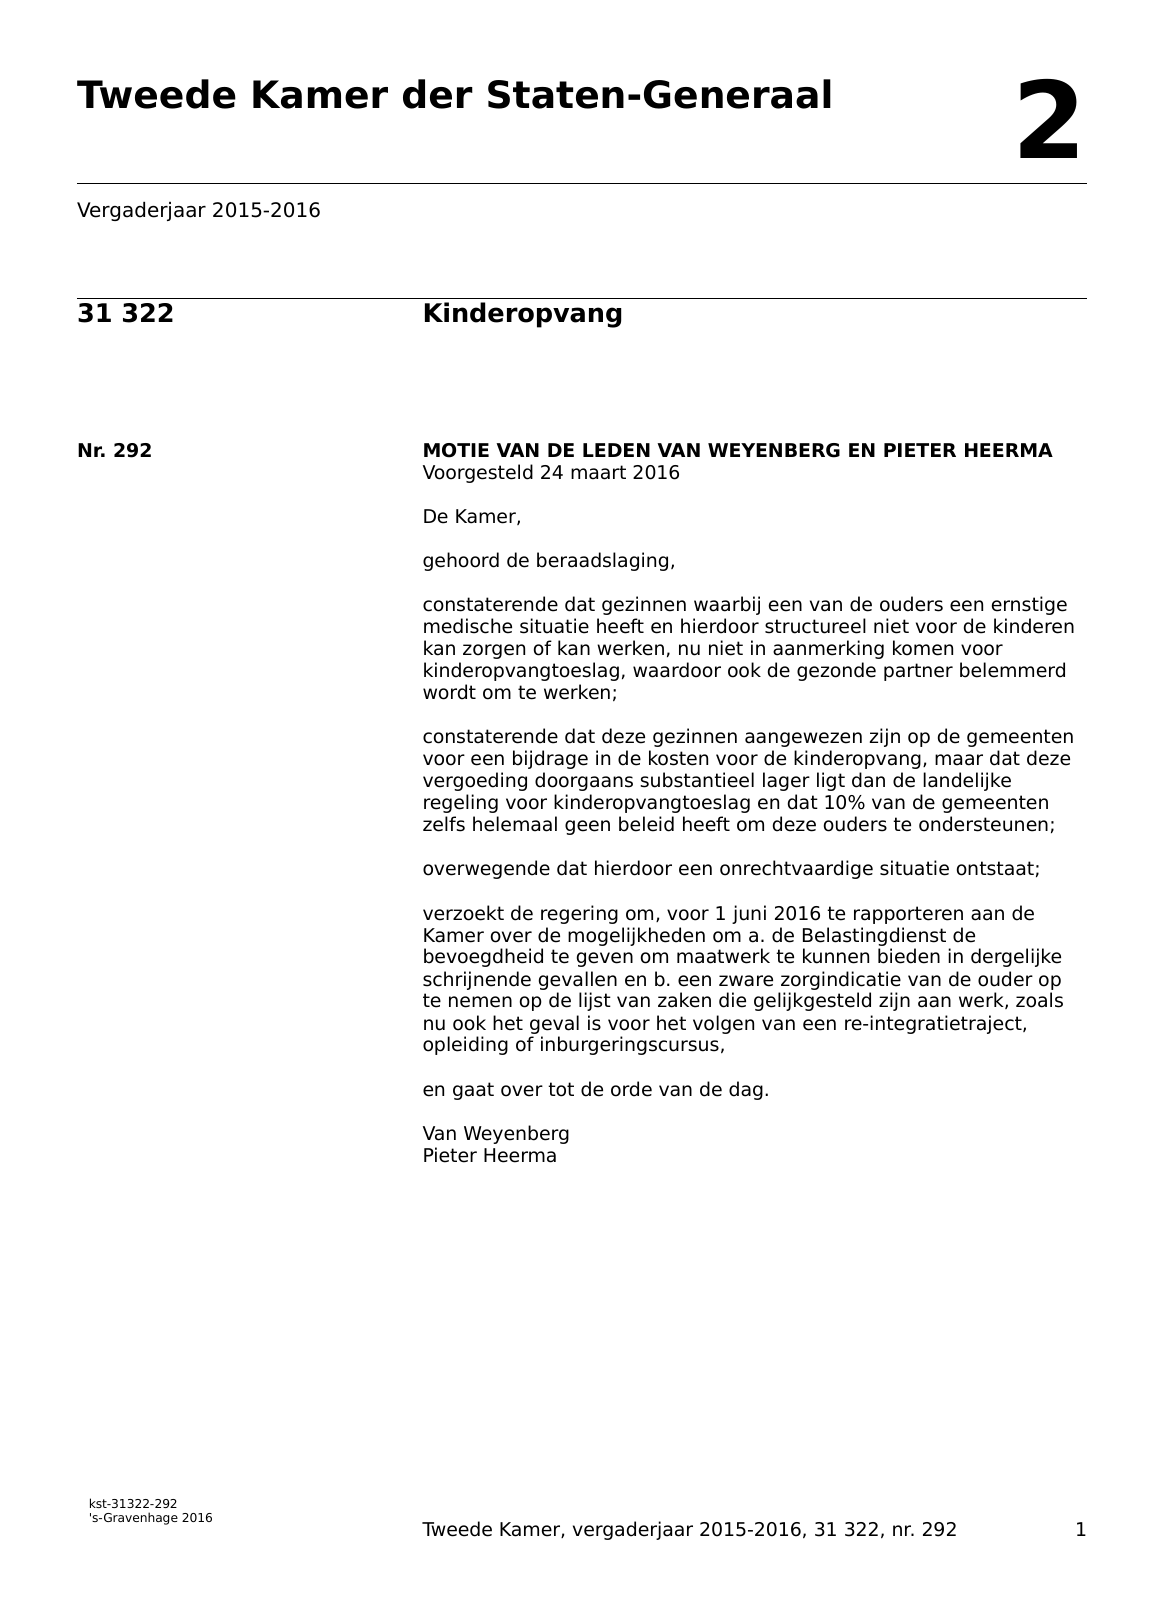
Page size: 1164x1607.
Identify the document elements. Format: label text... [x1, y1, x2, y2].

text Voorgesteld 24 maart 2016 [422, 462, 1087, 484]
text en gaat over tot de orde van de dag. [422, 1078, 1087, 1101]
text 's-Gravenhage 2016 [88, 1511, 323, 1525]
text constaterende dat deze gezinnen aangewezen zijn op de gemeenten voor een bijdrage in de kosten voor de kinderopvang, maar dat deze vergoeding doorgaans substantieel lager ligt dan de landelijke regeling voor kinderopvangtoeslag en dat 10% van de gemeenten zelfs helemaal geen beleid heeft om deze ouders te ondersteunen; [422, 726, 1087, 836]
text Van Weyenberg [422, 1123, 1087, 1145]
table_header Tweede Kamer der Staten-Generaal [77, 59, 886, 183]
text constaterende dat gezinnen waarbij een van de ouders een ernstige medische situatie heeft en hierdoor structureel niet voor de kinderen kan zorgen of kan werken, nu niet in aanmerking komen voor kinderopvangtoeslag, waardoor ook de gezonde partner belemmerd wordt om te werken; [422, 594, 1087, 704]
subtitle Nr. 292 MOTIE VAN DE LEDEN VAN WEYENBERG EN PIETER HEERMA [77, 440, 1087, 462]
text verzoekt de regering om, voor 1 juni 2016 te rapporteren aan de Kamer over de mogelijkheden om a. de Belastingdienst de bevoegdheid te geven om maatwerk te kunnen bieden in dergelijke schrijnende gevallen en b. een zware zorgindicatie van de ouder op te nemen op de lijst van zaken die gelijkgesteld zijn aan werk, zoals nu ook het geval is voor het volgen van een re-integratietraject, opleiding of inburgeringscursus, [422, 902, 1087, 1056]
text gehoord de beraadslaging, [422, 550, 1087, 572]
text De Kamer, [422, 506, 1087, 528]
text kst-31322-292 [88, 1497, 323, 1511]
text overwegende dat hierdoor een onrechtvaardige situatie ontstaat; [422, 858, 1087, 880]
table_cell Vergaderjaar 2015-2016 [77, 184, 1087, 298]
subtitle 31 322 Kinderopvang [77, 299, 1087, 329]
text Pieter Heerma [422, 1145, 1087, 1167]
table_header 2 [886, 59, 1087, 183]
